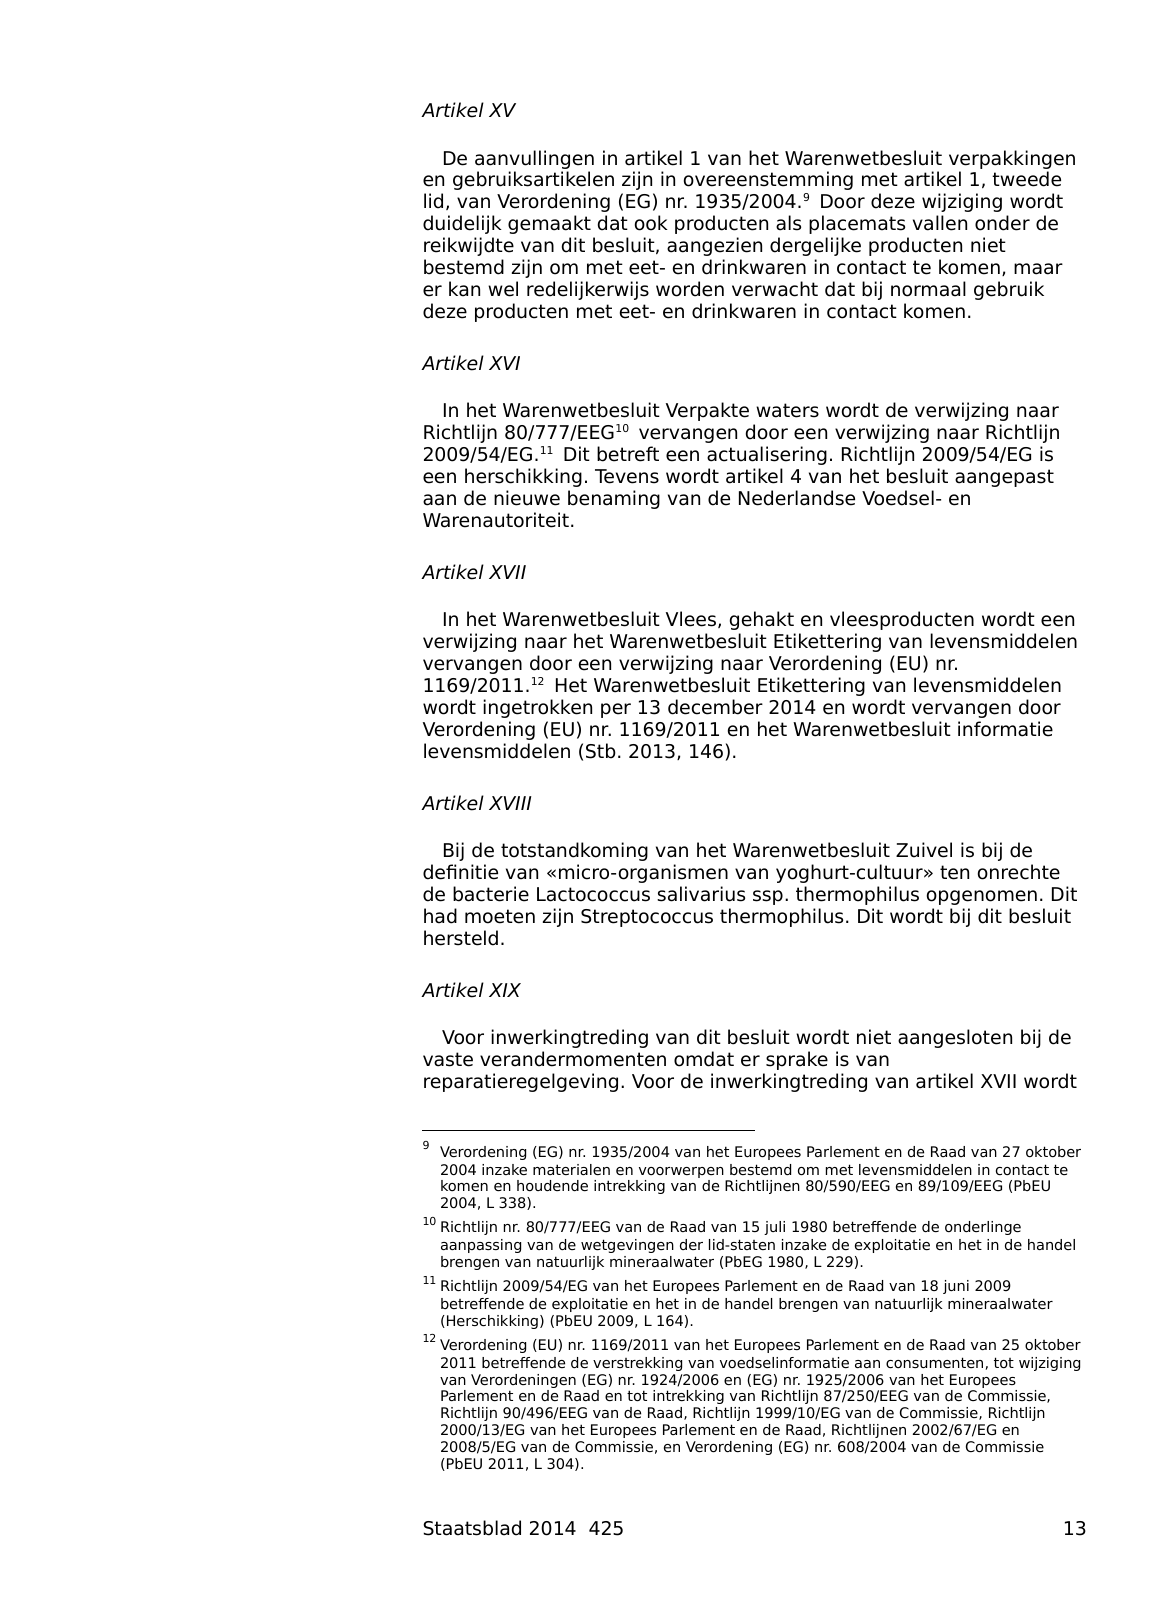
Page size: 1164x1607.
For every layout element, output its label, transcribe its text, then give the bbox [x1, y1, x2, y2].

subtitle Artikel XV [422, 100, 1087, 122]
text Bij de totstandkoming van het Warenwetbesluit Zuivel is bij de definitie van «micro-organismen van yoghurt-cultuur» ten onrechte de bacterie Lactococcus salivarius ssp. thermophilus opgenomen. Dit had moeten zijn Streptococcus thermophilus. Dit wordt bij dit besluit hersteld. [422, 840, 1087, 950]
text De aanvullingen in artikel 1 van het Warenwetbesluit verpakkingen en gebruiksartikelen zijn in overeenstemming met artikel 1, tweede lid, van Verordening (EG) nr. 1935/2004. Door deze wijziging wordt duidelijk gemaakt dat ook producten als placemats vallen onder de reikwijdte van dit besluit, aangezien dergelijke producten niet bestemd zijn om met eet- en drinkwaren in contact te komen, maar er kan wel redelijkerwijs worden verwacht dat bij normaal gebruik deze producten met eet- en drinkwaren in contact komen. [422, 147, 1087, 323]
subtitle Artikel XVIII [422, 793, 1087, 815]
text Richtlijn nr. 80/777/EEG van de Raad van 15 juli 1980 betreffende de onderlinge aanpassing van de wetgevingen der lid-staten inzake de exploitatie en het in de handel brengen van natuurlijk mineraalwater (PbEG 1980, L 229). [422, 1215, 1087, 1271]
text Voor inwerkingtreding van dit besluit wordt niet aangesloten bij de vaste verandermomenten omdat er sprake is van reparatieregelgeving. Voor de inwerkingtreding van artikel XVII wordt [422, 1027, 1087, 1093]
subtitle Artikel XVI [422, 353, 1087, 375]
text Richtlijn 2009/54/EG van het Europees Parlement en de Raad van 18 juni 2009 betreffende de exploitatie en het in de handel brengen van natuurlijk mineraalwater (Herschikking) (PbEU 2009, L 164). [422, 1274, 1087, 1330]
text In het Warenwetbesluit Vlees, gehakt en vleesproducten wordt een verwijzing naar het Warenwetbesluit Etikettering van levensmiddelen vervangen door een verwijzing naar Verordening (EU) nr. 1169/2011. Het Warenwetbesluit Etikettering van levensmiddelen wordt ingetrokken per 13 december 2014 en wordt vervangen door Verordening (EU) nr. 1169/2011 en het Warenwetbesluit informatie levensmiddelen (Stb. 2013, 146). [422, 609, 1087, 763]
text Verordening (EG) nr. 1935/2004 van het Europees Parlement en de Raad van 27 oktober 2004 inzake materialen en voorwerpen bestemd om met levensmiddelen in contact te komen en houdende intrekking van de Richtlijnen 80/590/EEG en 89/109/EEG (PbEU 2004, L 338). [422, 1139, 1087, 1212]
subtitle Artikel XIX [422, 980, 1087, 1002]
text In het Warenwetbesluit Verpakte waters wordt de verwijzing naar Richtlijn 80/777/EEG vervangen door een verwijzing naar Richtlijn 2009/54/EG. Dit betreft een actualisering. Richtlijn 2009/54/EG is een herschikking. Tevens wordt artikel 4 van het besluit aangepast aan de nieuwe benaming van de Nederlandse Voedsel- en Warenautoriteit. [422, 400, 1087, 532]
text Verordening (EU) nr. 1169/2011 van het Europees Parlement en de Raad van 25 oktober 2011 betreffende de verstrekking van voedselinformatie aan consumenten, tot wijziging van Verordeningen (EG) nr. 1924/2006 en (EG) nr. 1925/2006 van het Europees Parlement en de Raad en tot intrekking van Richtlijn 87/250/EEG van de Commissie, Richtlijn 90/496/EEG van de Raad, Richtlijn 1999/10/EG van de Commissie, Richtlijn 2000/13/EG van het Europees Parlement en de Raad, Richtlijnen 2002/67/EG en 2008/5/EG van de Commissie, en Verordening (EG) nr. 608/2004 van de Commissie (PbEU 2011, L 304). [422, 1333, 1087, 1473]
subtitle Artikel XVII [422, 562, 1087, 584]
